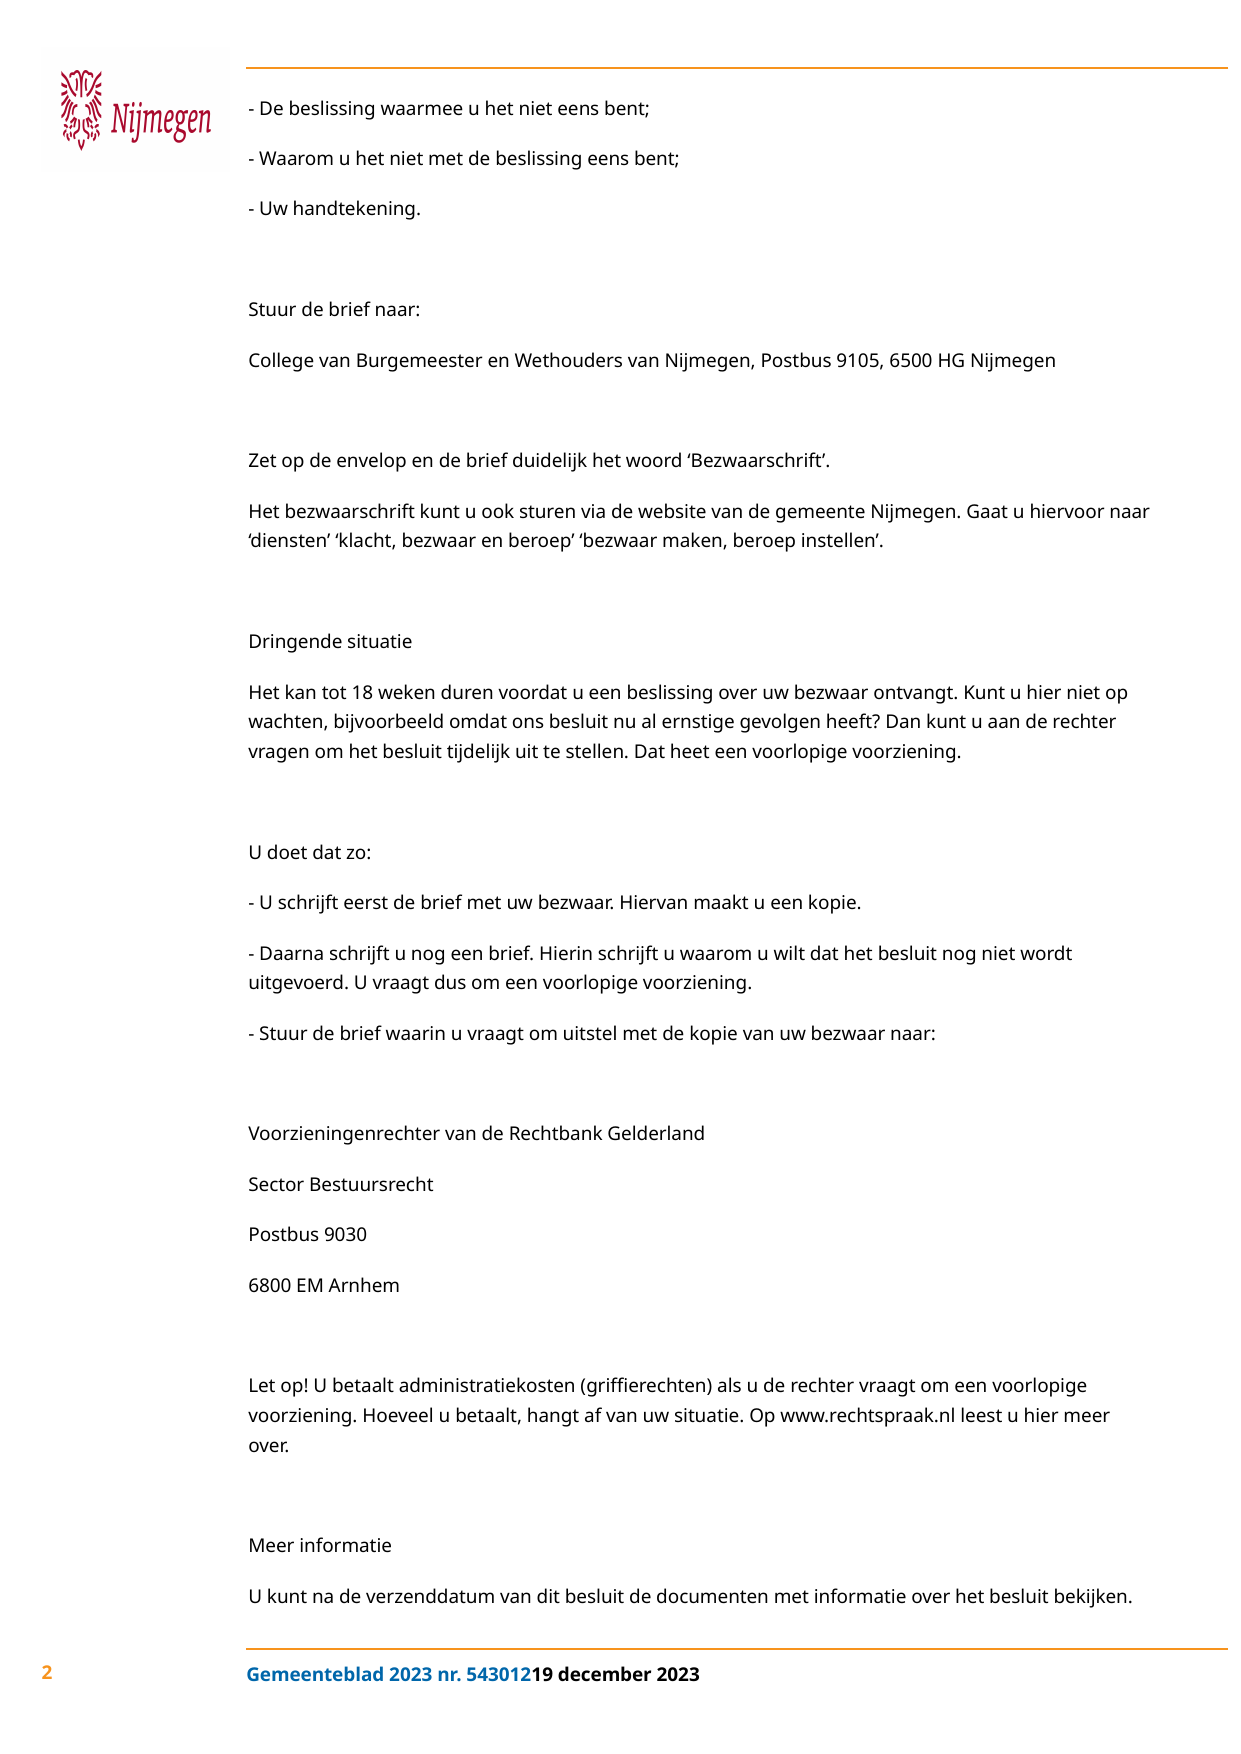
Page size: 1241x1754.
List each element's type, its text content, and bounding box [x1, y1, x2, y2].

text Postbus 9030 [248, 1221, 1152, 1247]
text Dringende situatie [248, 628, 1152, 654]
text - Waarom u het niet met de beslissing eens bent; [248, 145, 1152, 171]
text - Stuur de brief waarin u vraagt om uitstel met de kopie van uw bezwaar naar: [248, 1020, 1152, 1046]
picture [41, 47, 231, 172]
text Voorzieningenrechter van de Rechtbank Gelderland [248, 1121, 1152, 1146]
text Het kan tot 18 weken duren voordat u een beslissing over uw bezwaar ontvangt. Kunt u hier niet op wachten, bijvoorbeeld omdat ons besluit nu al ernstige gevolgen heeft? Dan kunt u aan de rechter vragen om het besluit tijdelijk uit te stellen. Dat heet een voorlopige voorziening. [248, 679, 1152, 764]
text - Daarna schrijft u nog een brief. Hierin schrijft u waarom u wilt dat het besluit nog niet wordt uitgevoerd. U vraagt dus om een voorlopige voorziening. [248, 940, 1152, 995]
text College van Burgemeester en Wethouders van Nijmegen, Postbus 9105, 6500 HG Nijmegen [248, 347, 1152, 373]
text Sector Bestuursrecht [248, 1171, 1152, 1197]
text Meer informatie [248, 1533, 1152, 1558]
text Het bezwaarschrift kunt u ook sturen via de website van de gemeente Nijmegen. Gaat u hiervoor naar ‘diensten’ ‘klacht, bezwaar en beroep’ ‘bezwaar maken, beroep instellen’. [248, 498, 1152, 553]
text Let op! U betaalt administratiekosten (griffierechten) als u de rechter vraagt om een voorlopige voorziening. Hoeveel u betaalt, hangt af van uw situatie. Op www.rechtspraak.nl leest u hier meer over. [248, 1373, 1152, 1458]
text - Uw handtekening. [248, 196, 1152, 221]
text U kunt na de verzenddatum van dit besluit de documenten met informatie over het besluit bekijken. [248, 1583, 1152, 1609]
text Stuur de brief naar: [248, 296, 1152, 322]
text 6800 EM Arnhem [248, 1272, 1152, 1298]
text - De beslissing waarmee u het niet eens bent; [248, 95, 1152, 121]
text Zet op de envelop en de brief duidelijk het woord ‘Bezwaarschrift’. [248, 448, 1152, 473]
text - U schrijft eerst de brief met uw bezwaar. Hiervan maakt u een kopie. [248, 889, 1152, 915]
text U doet dat zo: [248, 839, 1152, 865]
